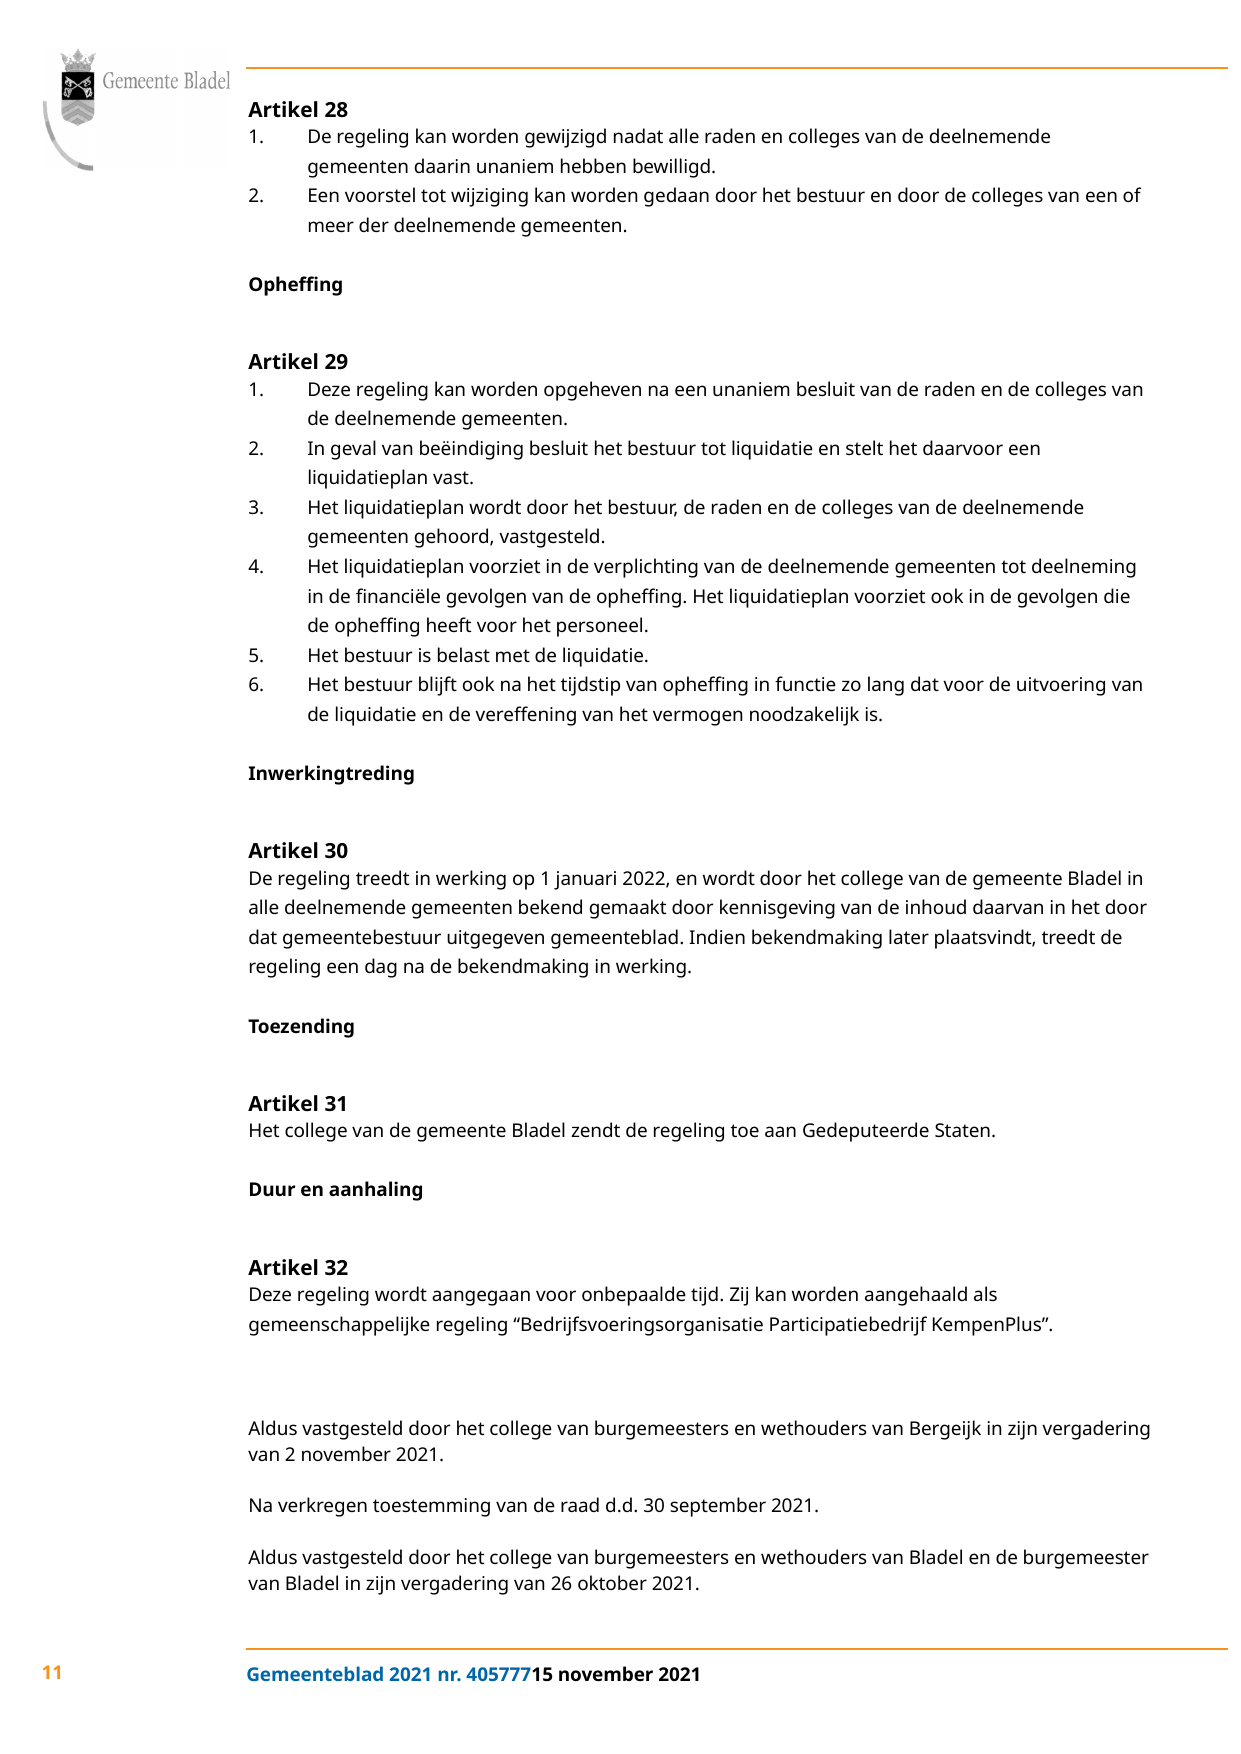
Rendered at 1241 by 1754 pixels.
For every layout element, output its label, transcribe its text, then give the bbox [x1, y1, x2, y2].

list Het liquidatieplan wordt door het bestuur, de raden en de colleges van de deelnemende gemeenten gehoord, vastgesteld. [248, 494, 1152, 549]
text Inwerkingtreding [248, 760, 1152, 786]
list Het bestuur is belast met de liquidatie. [248, 642, 1152, 668]
text Deze regeling wordt aangegaan voor onbepaalde tijd. Zij kan worden aangehaald als gemeenschappelijke regeling “Bedrijfsvoeringsorganisatie Participatiebedrijf KempenPlus”. [248, 1281, 1152, 1336]
text Artikel 30 [248, 836, 1152, 865]
list Het bestuur blijft ook na het tijdstip van opheffing in functie zo lang dat voor de uitvoering van de liquidatie en de vereffening van het vermogen noodzakelijk is. [248, 672, 1152, 727]
text De regeling treedt in werking op 1 januari 2022, en wordt door het college van de gemeente Bladel in alle deelnemende gemeenten bekend gemaakt door kennisgeving van de inhoud daarvan in het door dat gemeentebestuur uitgegeven gemeenteblad. Indien bekendmaking later plaatsvindt, treedt de regeling een dag na de bekendmaking in werking. [248, 865, 1152, 979]
text Na verkregen toestemming van de raad d.d. 30 september 2021. [248, 1493, 1152, 1518]
text Artikel 29 [248, 347, 1152, 376]
list In geval van beëindiging besluit het bestuur tot liquidatie en stelt het daarvoor een liquidatieplan vast. [248, 435, 1152, 490]
text Het college van de gemeente Bladel zendt de regeling toe aan Gedeputeerde Staten. [248, 1117, 1152, 1143]
list Het liquidatieplan voorziet in de verplichting van de deelnemende gemeenten tot deelneming in de financiële gevolgen van de opheffing. Het liquidatieplan voorziet ook in de gevolgen die de opheffing heeft voor het personeel. [248, 553, 1152, 638]
list Een voorstel tot wijziging kan worden gedaan door het bestuur en door de colleges van een of meer der deelnemende gemeenten. [248, 182, 1152, 238]
text Artikel 28 [248, 95, 1152, 123]
text Artikel 31 [248, 1089, 1152, 1117]
text Aldus vastgesteld door het college van burgemeesters en wethouders van Bladel en de burgemeester van Bladel in zijn vergadering van 26 oktober 2021. [248, 1544, 1152, 1596]
text Duur en aanhaling [248, 1177, 1152, 1202]
text Artikel 32 [248, 1253, 1152, 1281]
list De regeling kan worden gewijzigd nadat alle raden en colleges van de deelnemende gemeenten daarin unaniem hebben bewilligd. [248, 123, 1152, 178]
text Toezending [248, 1013, 1152, 1038]
text Aldus vastgesteld door het college van burgemeesters en wethouders van Bergeijk in zijn vergadering van 2 november 2021. [248, 1416, 1152, 1467]
list Deze regeling kan worden opgeheven na een unaniem besluit van de raden en de colleges van de deelnemende gemeenten. [248, 376, 1152, 431]
text Opheffing [248, 271, 1152, 297]
picture [41, 47, 231, 172]
